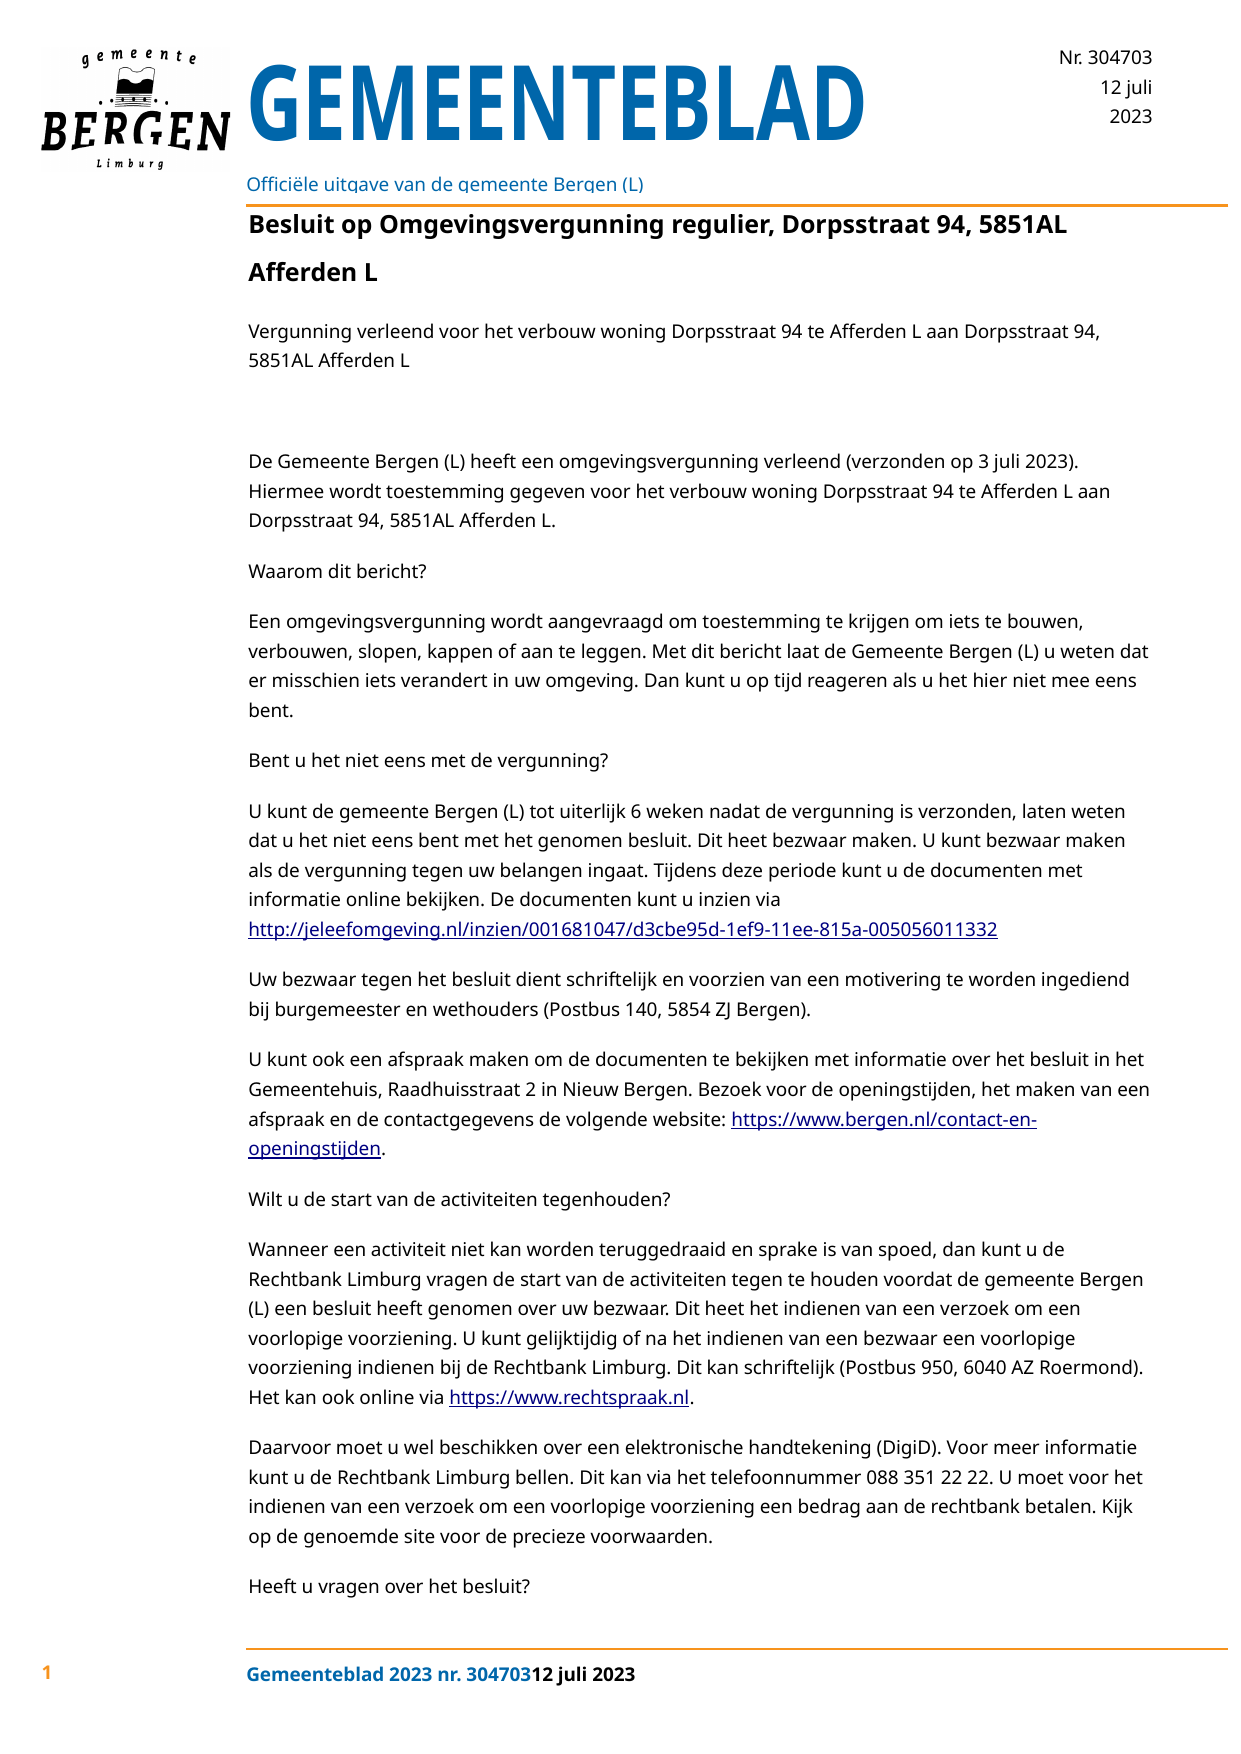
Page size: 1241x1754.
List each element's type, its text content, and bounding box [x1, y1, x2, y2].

text Waarom dit bericht? [248, 558, 1152, 584]
text Daarvoor moet u wel beschikken over een elektronische handtekening (DigiD). Voor meer informatie kunt u de Rechtbank Limburg bellen. Dit kan via het telefoonnummer 088 351 22 22. U moet voor het indienen van een verzoek om een voorlopige voorziening een bedrag aan de rechtbank betalen. Kijk op de genoemde site voor de precieze voorwaarden. [248, 1434, 1152, 1549]
text Heeft u vragen over het besluit? [248, 1574, 1152, 1599]
text Uw bezwaar tegen het besluit dient schriftelijk en voorzien van een motivering te worden ingediend bij burgemeester en wethouders (Postbus 140, 5854 ZJ Bergen). [248, 967, 1152, 1022]
text U kunt de gemeente Bergen (L) tot uiterlijk 6 weken nadat de vergunning is verzonden, laten weten dat u het niet eens bent met het genomen besluit. Dit heet bezwaar maken. U kunt bezwaar maken als de vergunning tegen uw belangen ingaat. Tijdens deze periode kunt u de documenten met informatie online bekijken. De documenten kunt u inzien via http://jeleefomgeving.nl/inzien/001681047/d3cbe95d-1ef9-11ee-815a-005056011332 [248, 798, 1152, 942]
text De Gemeente Bergen (L) heeft een omgevingsvergunning verleend (verzonden op 3 juli 2023). Hiermee wordt toestemming gegeven voor het verbouw woning Dorpsstraat 94 te Afferden L aan Dorpsstraat 94, 5851AL Afferden L. [248, 448, 1152, 533]
text Een omgevingsvergunning wordt aangevraagd om toestemming te krijgen om iets te bouwen, verbouwen, slopen, kappen of aan te leggen. Met dit bericht laat de Gemeente Bergen (L) u weten dat er misschien iets verandert in uw omgeving. Dan kunt u op tijd reageren als u het hier niet mee eens bent. [248, 608, 1152, 723]
text U kunt ook een afspraak maken om de documenten te bekijken met informatie over het besluit in het Gemeentehuis, Raadhuisstraat 2 in Nieuw Bergen. Bezoek voor de openingstijden, het maken van een afspraak en de contactgegevens de volgende website: https://www.bergen.nl/contact-en-openingstijden. [248, 1047, 1152, 1161]
text Wanneer een activiteit niet kan worden teruggedraaid en sprake is van spoed, dan kunt u de Rechtbank Limburg vragen de start van de activiteiten tegen te houden voordat de gemeente Bergen (L) een besluit heeft genomen over uw bezwaar. Dit heet het indienen van een verzoek om een voorlopige voorziening. U kunt gelijktijdig of na het indienen van een bezwaar een voorlopige voorziening indienen bij de Rechtbank Limburg. Dit kan schriftelijk (Postbus 950, 6040 AZ Roermond). Het kan ook online via https://www.rechtspraak.nl. [248, 1236, 1152, 1410]
text Bent u het niet eens met de vergunning? [248, 747, 1152, 773]
text Vergunning verleend voor het verbouw woning Dorpsstraat 94 te Afferden L aan Dorpsstraat 94, 5851AL Afferden L [248, 318, 1152, 373]
text Besluit op Omgevingsvergunning regulier, Dorpsstraat 94, 5851AL Afferden L [248, 207, 1152, 288]
text Wilt u de start van de activiteiten tegenhouden? [248, 1186, 1152, 1212]
picture [41, 47, 231, 172]
